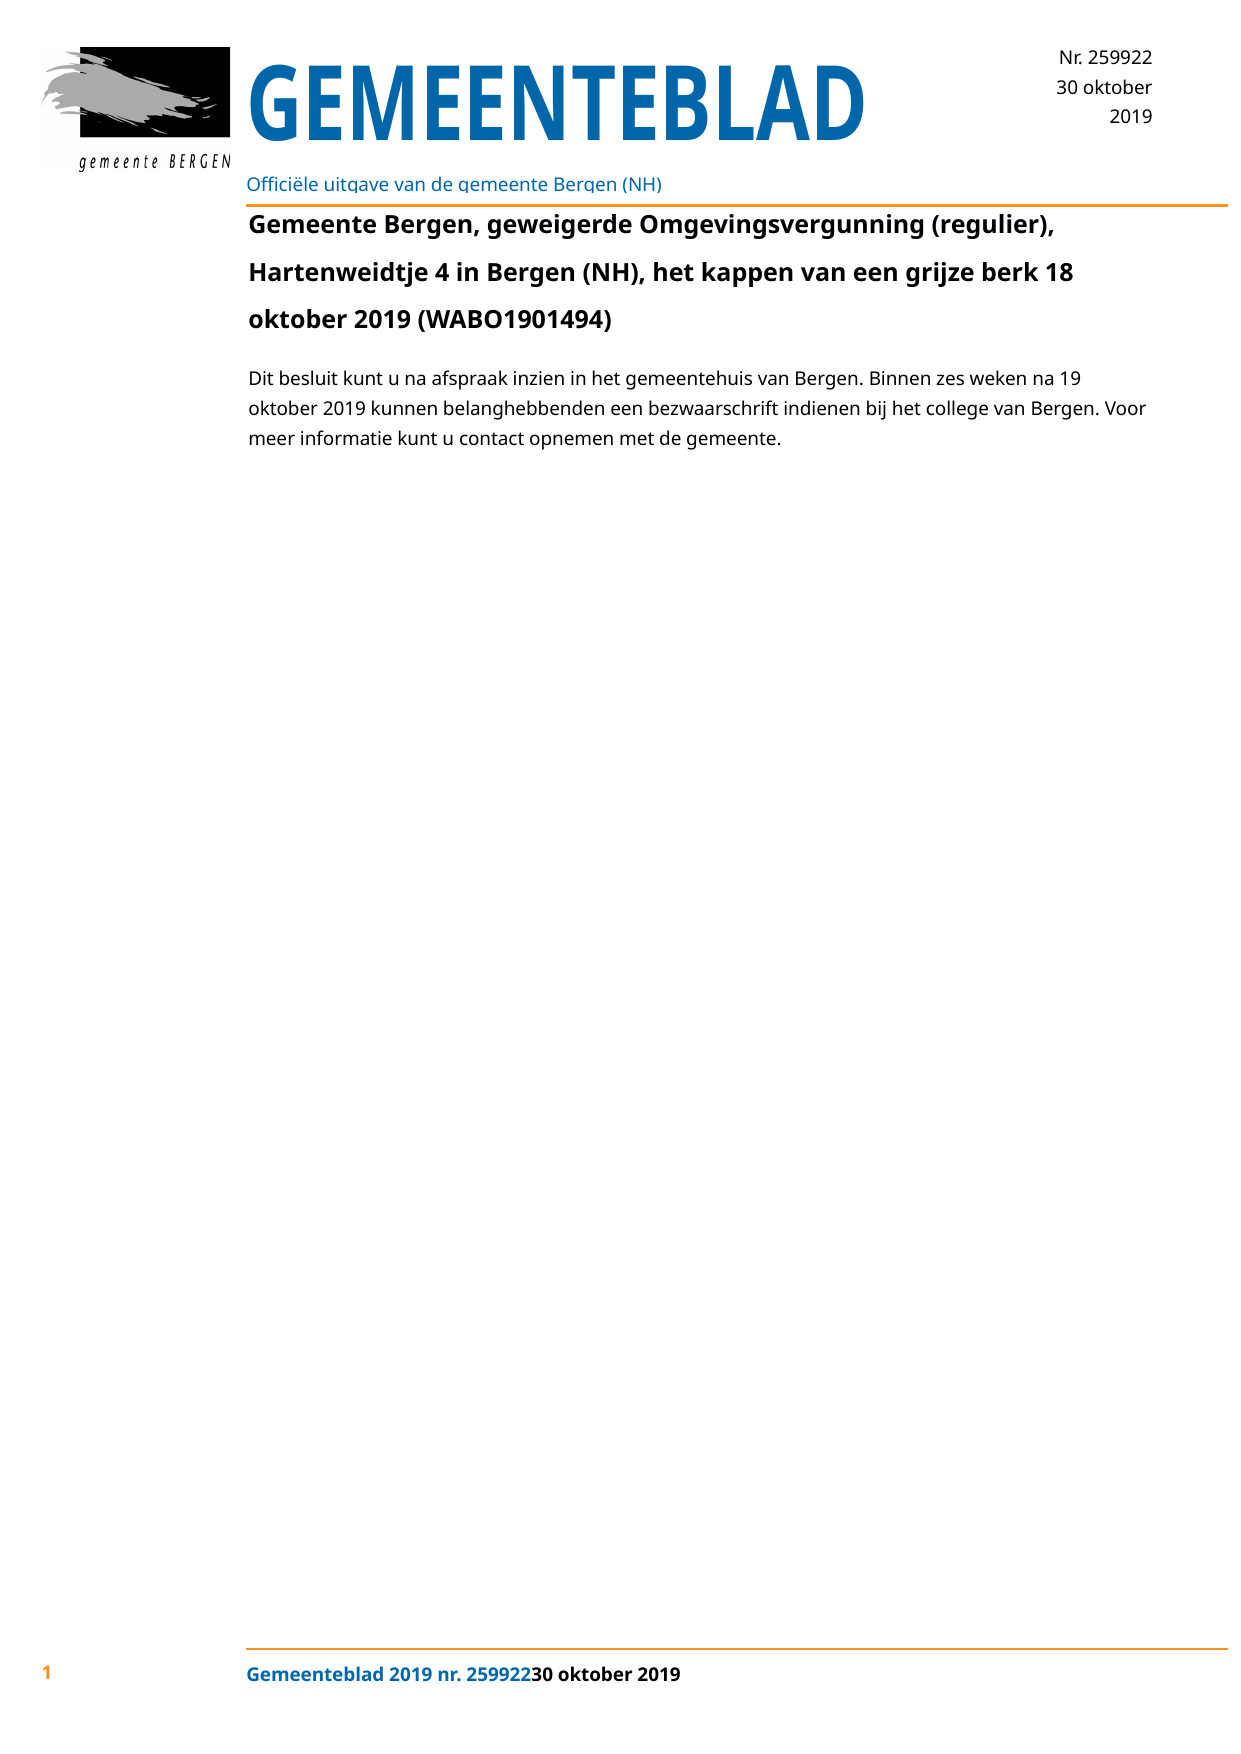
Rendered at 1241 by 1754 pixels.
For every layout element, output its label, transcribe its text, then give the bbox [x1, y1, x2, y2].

text Dit besluit kunt u na afspraak inzien in het gemeentehuis van Bergen. Binnen zes weken na 19 oktober 2019 kunnen belanghebbenden een bezwaarschrift indienen bij het college van Bergen. Voor meer informatie kunt u contact opnemen met de gemeente. [248, 366, 1152, 450]
picture [41, 47, 231, 172]
text Gemeente Bergen, geweigerde Omgevingsvergunning (regulier), Hartenweidtje 4 in Bergen (NH), het kappen van een grijze berk 18 oktober 2019 (WABO1901494) [248, 207, 1152, 336]
